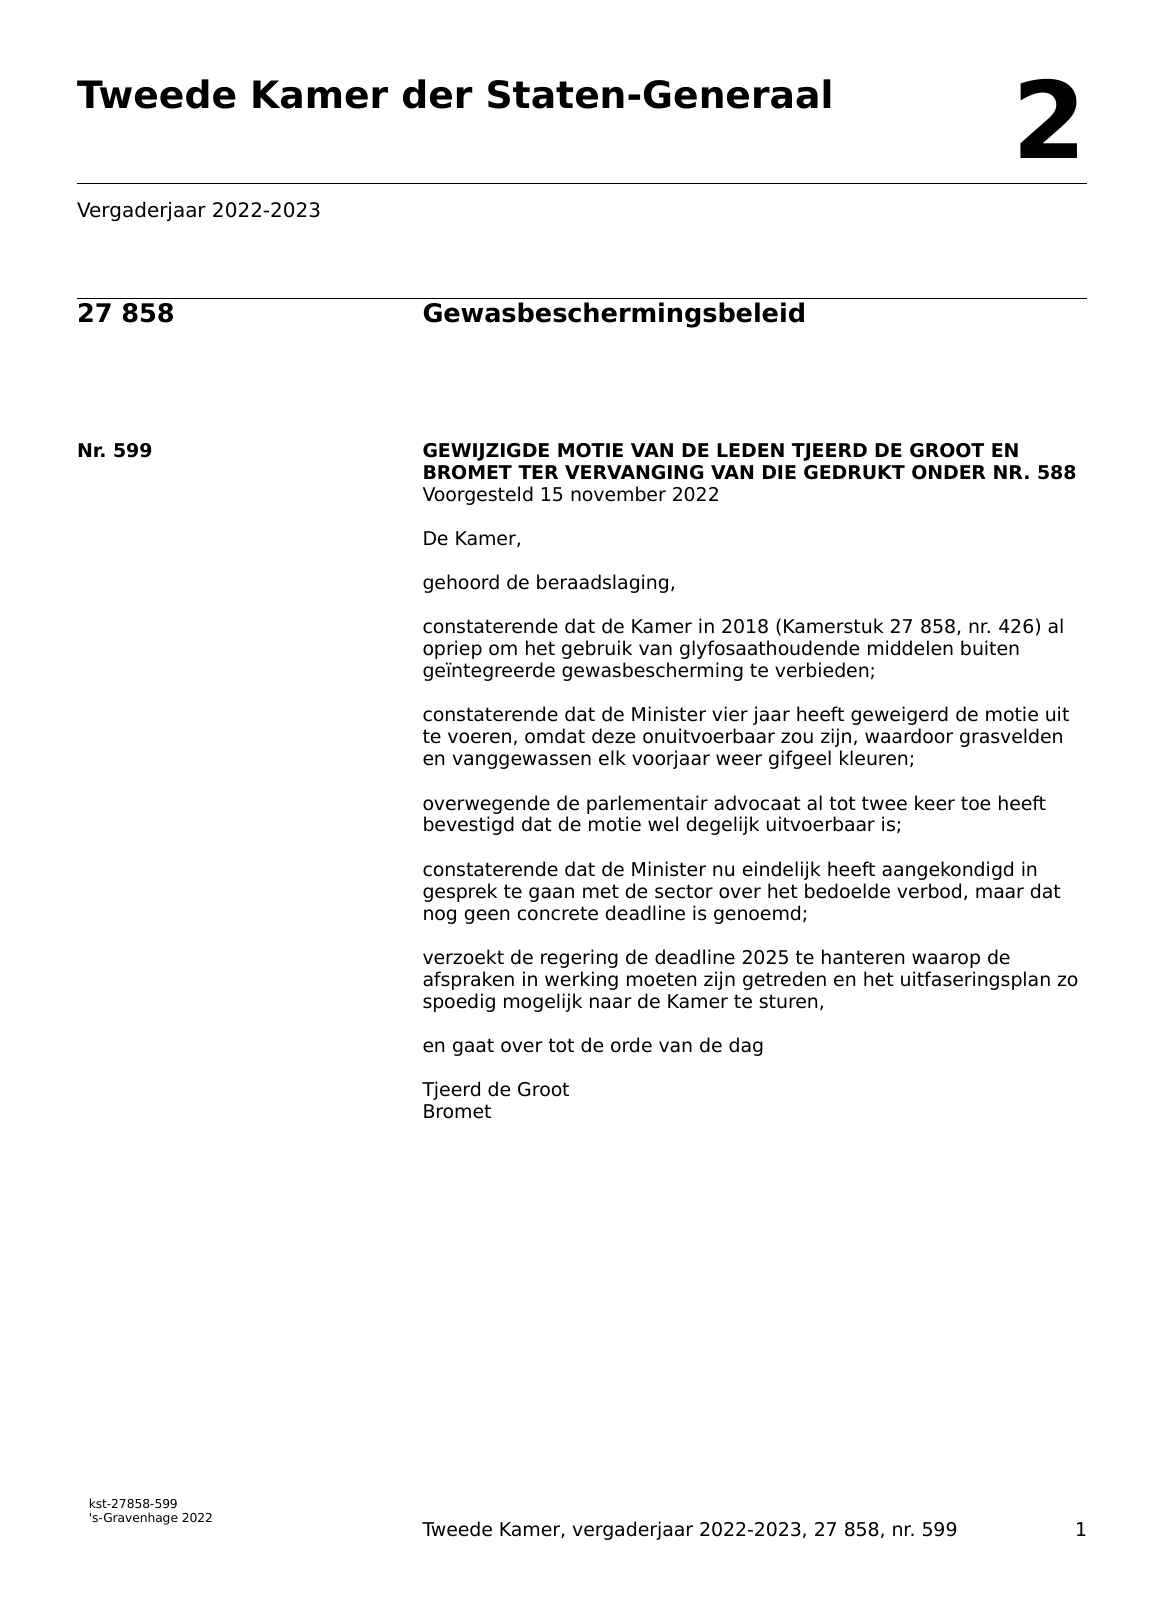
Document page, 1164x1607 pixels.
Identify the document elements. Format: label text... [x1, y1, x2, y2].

table_header Tweede Kamer der Staten-Generaal [77, 59, 886, 183]
subtitle Nr. 599 GEWIJZIGDE MOTIE VAN DE LEDEN TJEERD DE GROOT EN BROMET TER VERVANGING VAN DIE GEDRUKT ONDER NR. 588 [77, 440, 1087, 484]
text De Kamer, [422, 528, 1087, 550]
text kst-27858-599 [88, 1497, 323, 1511]
text 's-Gravenhage 2022 [88, 1511, 323, 1525]
text Bromet [422, 1101, 1087, 1123]
text Voorgesteld 15 november 2022 [422, 484, 1087, 506]
text constaterende dat de Minister vier jaar heeft geweigerd de motie uit te voeren, omdat deze onuitvoerbaar zou zijn, waardoor grasvelden en vanggewassen elk voorjaar weer gifgeel kleuren; [422, 704, 1087, 770]
text overwegende de parlementair advocaat al tot twee keer toe heeft bevestigd dat de motie wel degelijk uitvoerbaar is; [422, 792, 1087, 836]
table_header 2 [886, 59, 1087, 183]
table_cell Vergaderjaar 2022-2023 [77, 184, 1087, 298]
text constaterende dat de Minister nu eindelijk heeft aangekondigd in gesprek te gaan met de sector over het bedoelde verbod, maar dat nog geen concrete deadline is genoemd; [422, 858, 1087, 924]
text Tjeerd de Groot [422, 1079, 1087, 1101]
text verzoekt de regering de deadline 2025 te hanteren waarop de afspraken in werking moeten zijn getreden en het uitfaseringsplan zo spoedig mogelijk naar de Kamer te sturen, [422, 947, 1087, 1013]
text constaterende dat de Kamer in 2018 (Kamerstuk 27 858, nr. 426) al opriep om het gebruik van glyfosaathoudende middelen buiten geïntegreerde gewasbescherming te verbieden; [422, 616, 1087, 682]
text en gaat over tot de orde van de dag [422, 1035, 1087, 1057]
text gehoord de beraadslaging, [422, 572, 1087, 594]
subtitle 27 858 Gewasbeschermingsbeleid [77, 299, 1087, 329]
